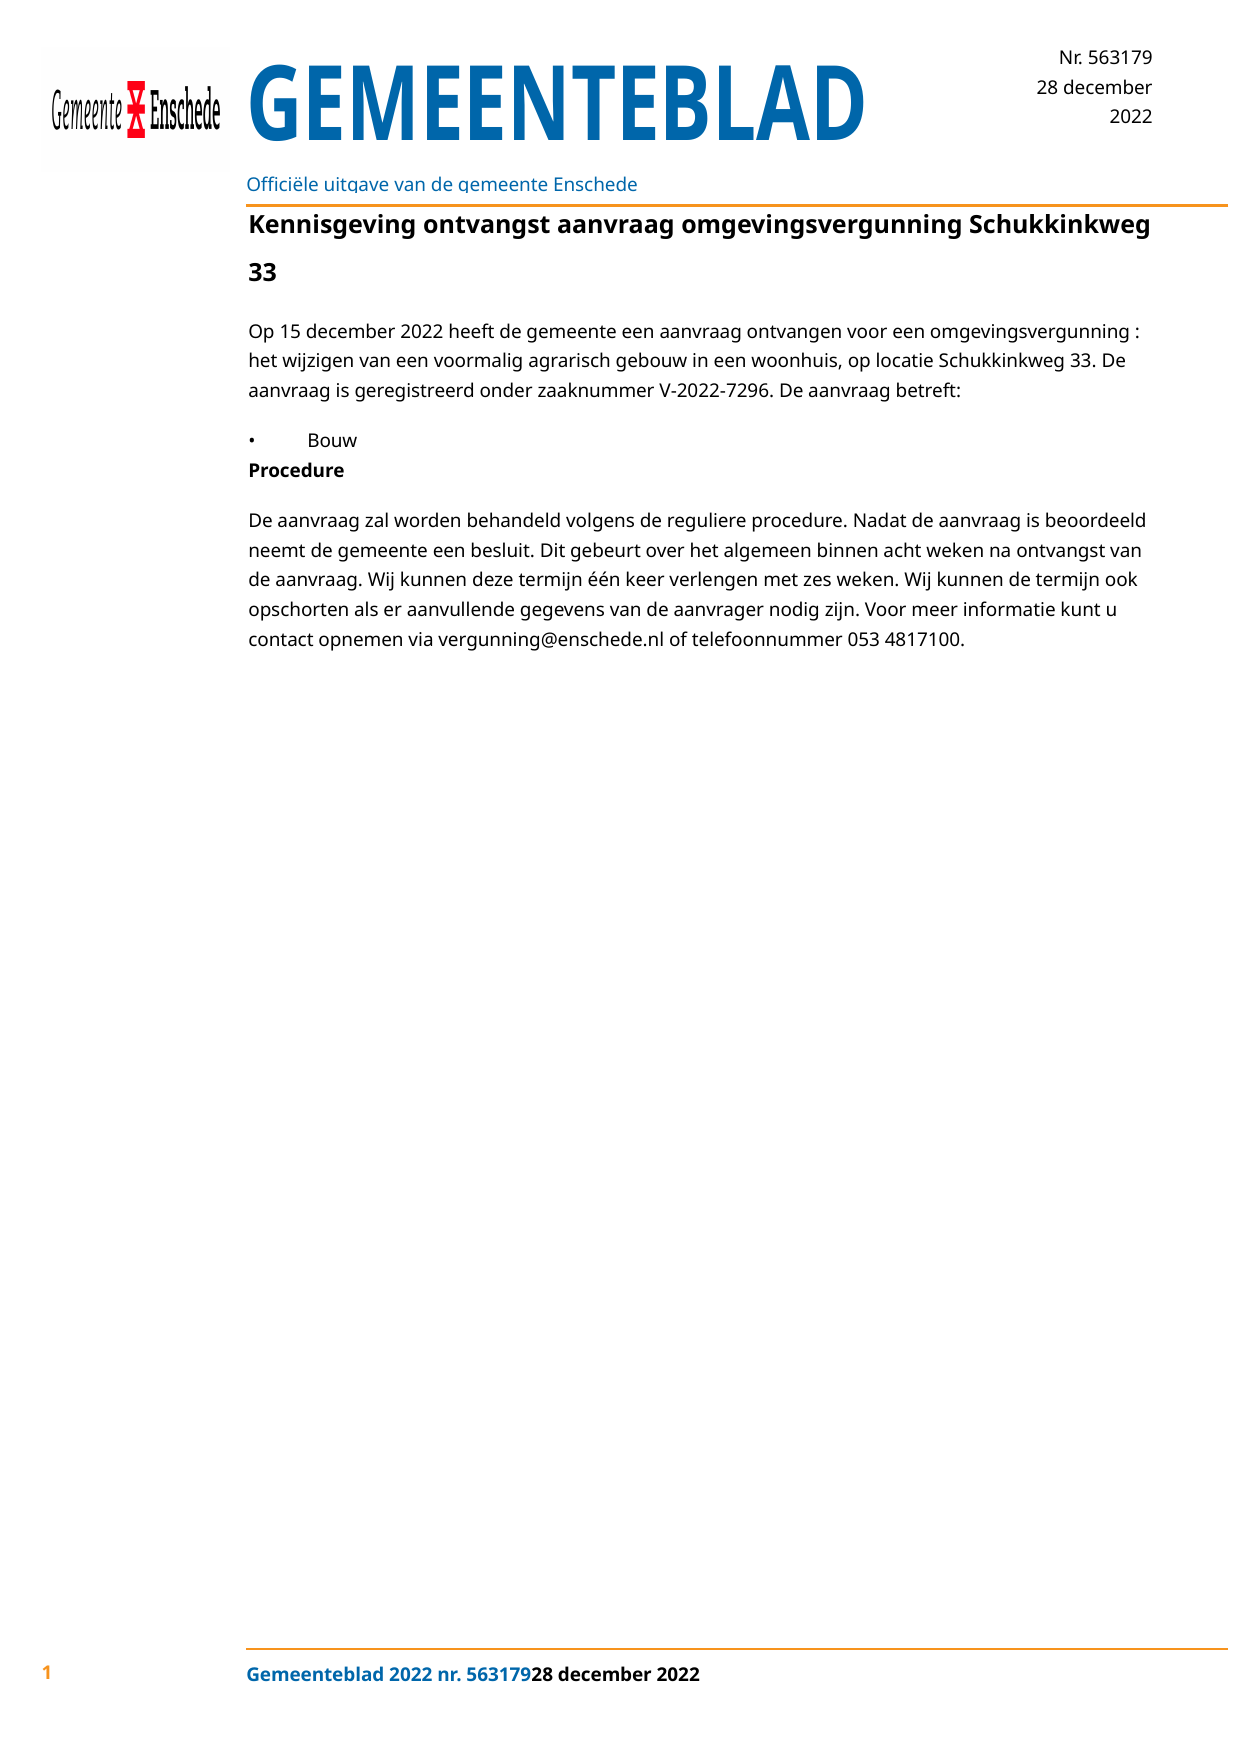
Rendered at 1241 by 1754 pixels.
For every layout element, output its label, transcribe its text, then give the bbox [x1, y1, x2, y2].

text Kennisgeving ontvangst aanvraag omgevingsvergunning Schukkinkweg 33 [248, 207, 1152, 288]
list Bouw [248, 427, 1152, 453]
text Op 15 december 2022 heeft de gemeente een aanvraag ontvangen voor een omgevingsvergunning : het wijzigen van een voormalig agrarisch gebouw in een woonhuis, op locatie Schukkinkweg 33. De aanvraag is geregistreerd onder zaaknummer V-2022-7296. De aanvraag betreft: [248, 318, 1152, 403]
text De aanvraag zal worden behandeld volgens de reguliere procedure. Nadat de aanvraag is beoordeeld neemt de gemeente een besluit. Dit gebeurt over het algemeen binnen acht weken na ontvangst van de aanvraag. Wij kunnen deze termijn één keer verlengen met zes weken. Wij kunnen de termijn ook opschorten als er aanvullende gegevens van de aanvrager nodig zijn. Voor meer informatie kunt u contact opnemen via vergunning@enschede.nl of telefoonnummer 053 4817100. [248, 507, 1152, 652]
picture [41, 47, 231, 172]
text Procedure [248, 457, 1152, 483]
